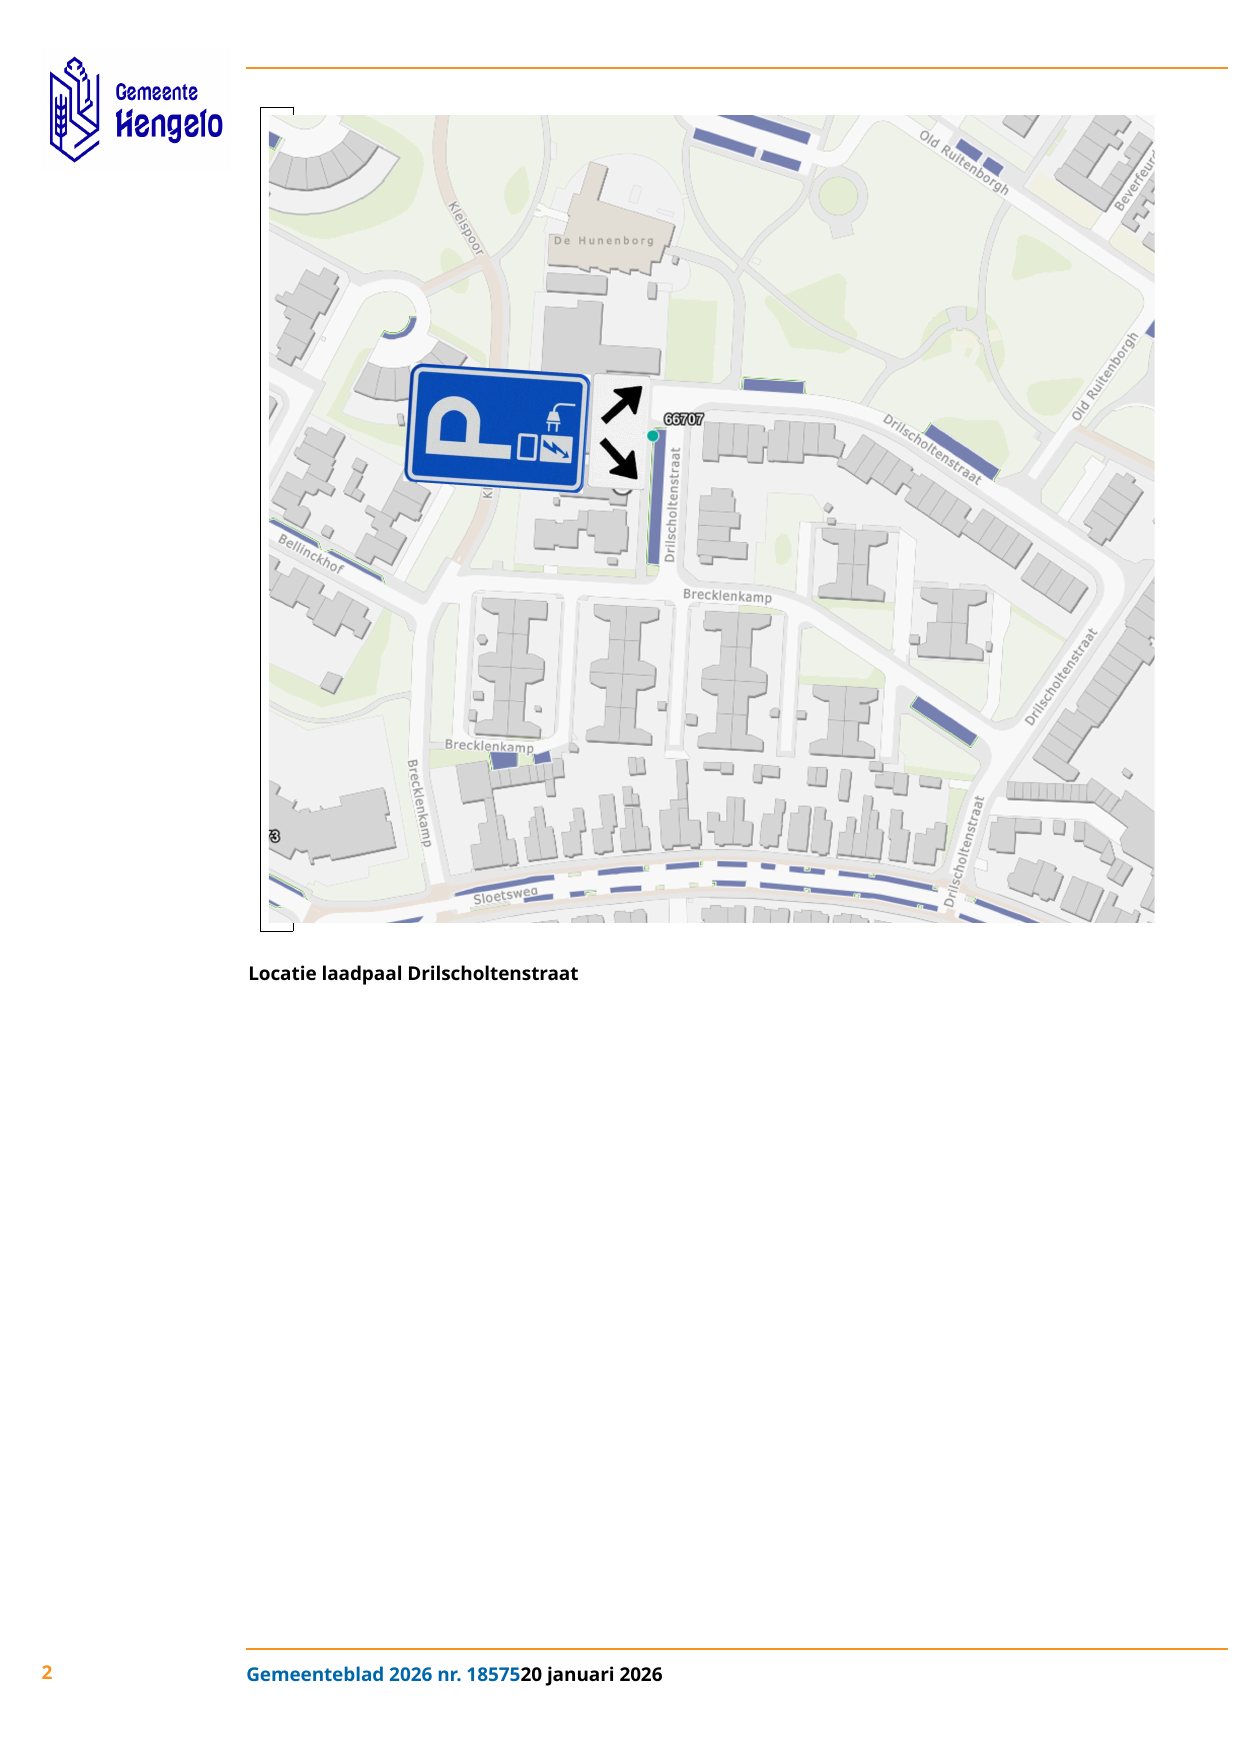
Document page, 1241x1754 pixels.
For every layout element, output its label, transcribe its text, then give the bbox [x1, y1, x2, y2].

picture [41, 47, 231, 172]
picture [268, 115, 1155, 923]
text Locatie laadpaal Drilscholtenstraat [248, 960, 1152, 985]
